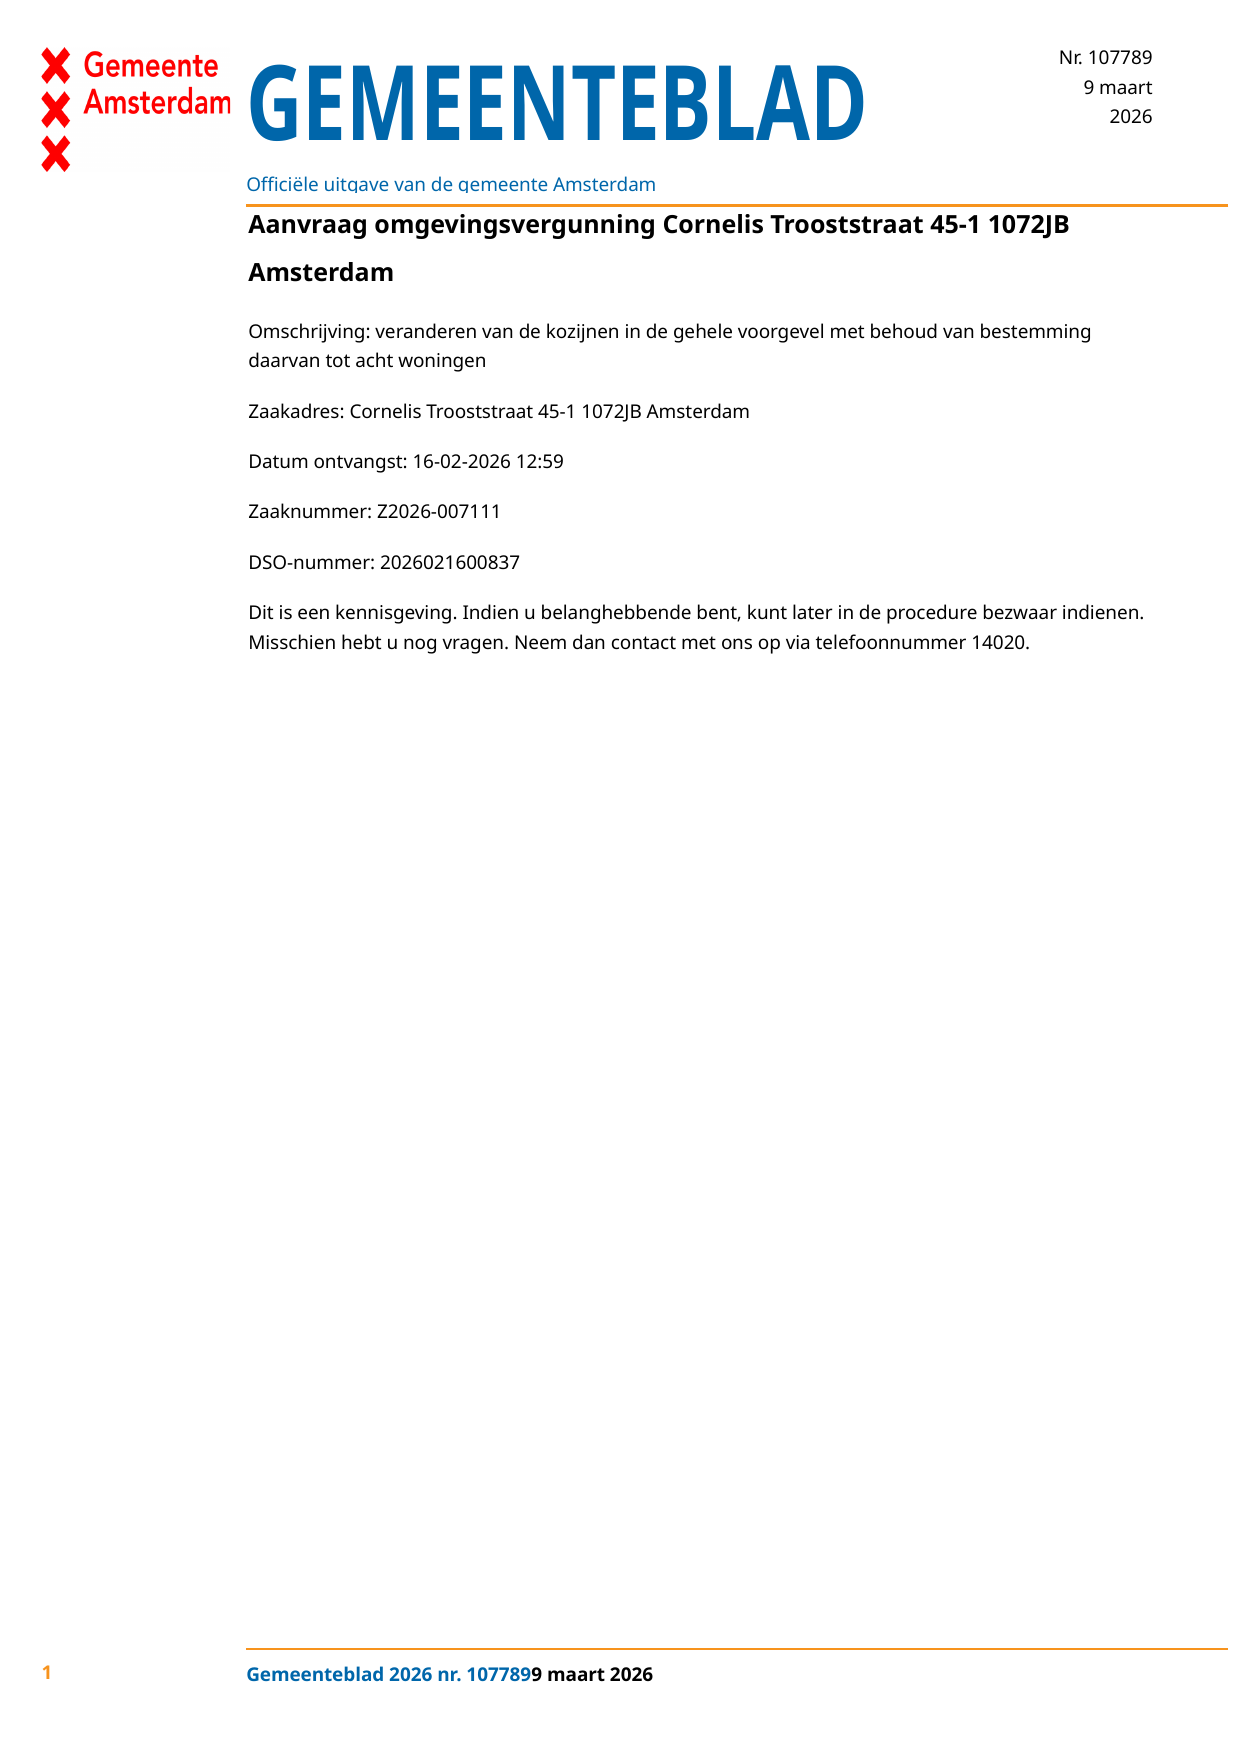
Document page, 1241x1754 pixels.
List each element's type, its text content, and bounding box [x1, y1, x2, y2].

text Zaaknummer: Z2026-007111 [248, 499, 1152, 524]
text DSO-nummer: 2026021600837 [248, 549, 1152, 575]
text Zaakadres: Cornelis Trooststraat 45-1 1072JB Amsterdam [248, 398, 1152, 424]
text Datum ontvangst: 16-02-2026 12:59 [248, 448, 1152, 474]
picture [41, 47, 231, 172]
text Dit is een kennisgeving. Indien u belanghebbende bent, kunt later in de procedure bezwaar indienen. Misschien hebt u nog vragen. Neem dan contact met ons op via telefoonnummer 14020. [248, 599, 1152, 655]
text Omschrijving: veranderen van de kozijnen in de gehele voorgevel met behoud van bestemming daarvan tot acht woningen [248, 318, 1152, 373]
text Aanvraag omgevingsvergunning Cornelis Trooststraat 45-1 1072JB Amsterdam [248, 207, 1152, 288]
